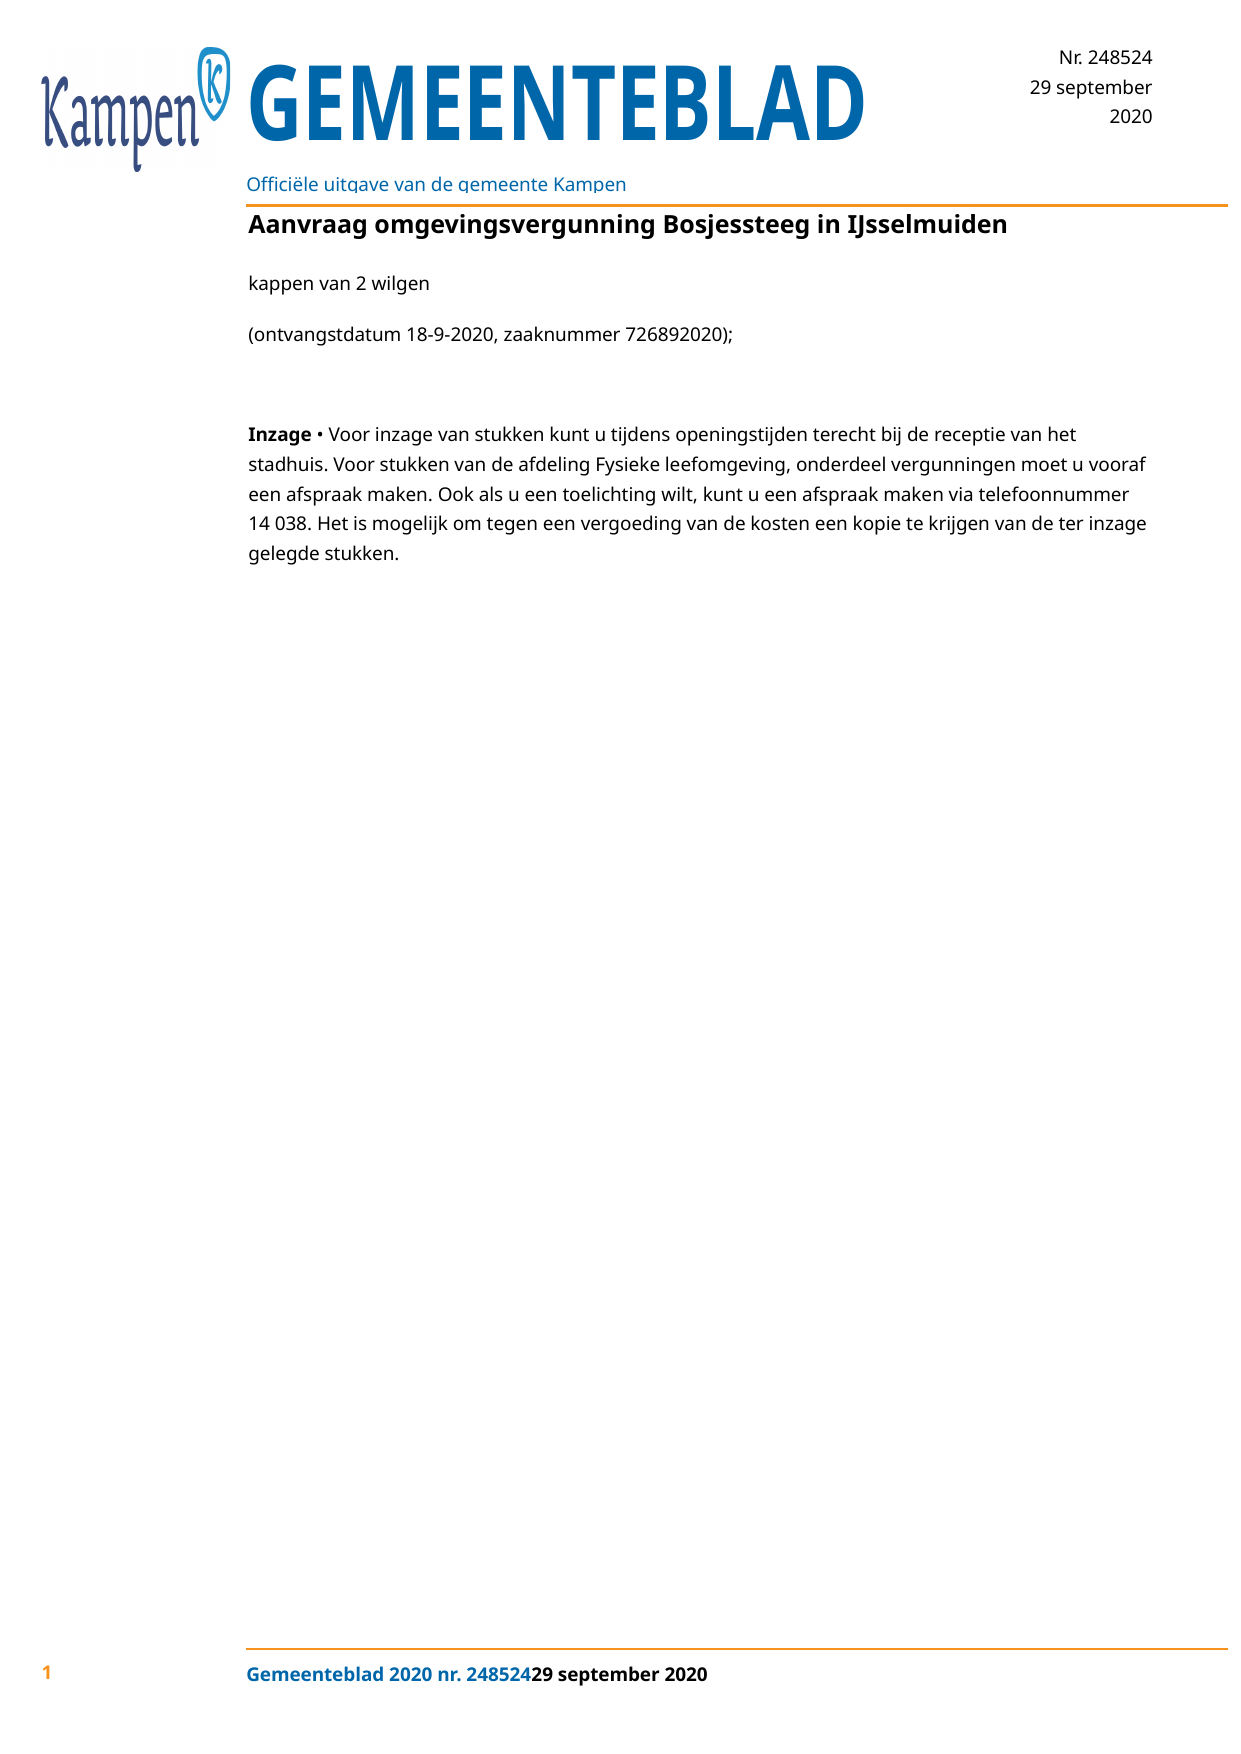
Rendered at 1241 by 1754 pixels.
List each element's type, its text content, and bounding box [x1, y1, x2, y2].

text (ontvangstdatum 18-9-2020, zaaknummer 726892020); [248, 321, 1152, 346]
picture [41, 47, 231, 172]
text kappen van 2 wilgen [248, 270, 1152, 296]
text Inzage • Voor inzage van stukken kunt u tijdens openingstijden terecht bij de receptie van het stadhuis. Voor stukken van de afdeling Fysieke leefomgeving, onderdeel vergunningen moet u vooraf een afspraak maken. Ook als u een toelichting wilt, kunt u een afspraak maken via telefoonnummer 14 038. Het is mogelijk om tegen een vergoeding van de kosten een kopie te krijgen van de ter inzage gelegde stukken. [248, 422, 1152, 566]
text Aanvraag omgevingsvergunning Bosjessteeg in IJsselmuiden [248, 207, 1152, 241]
